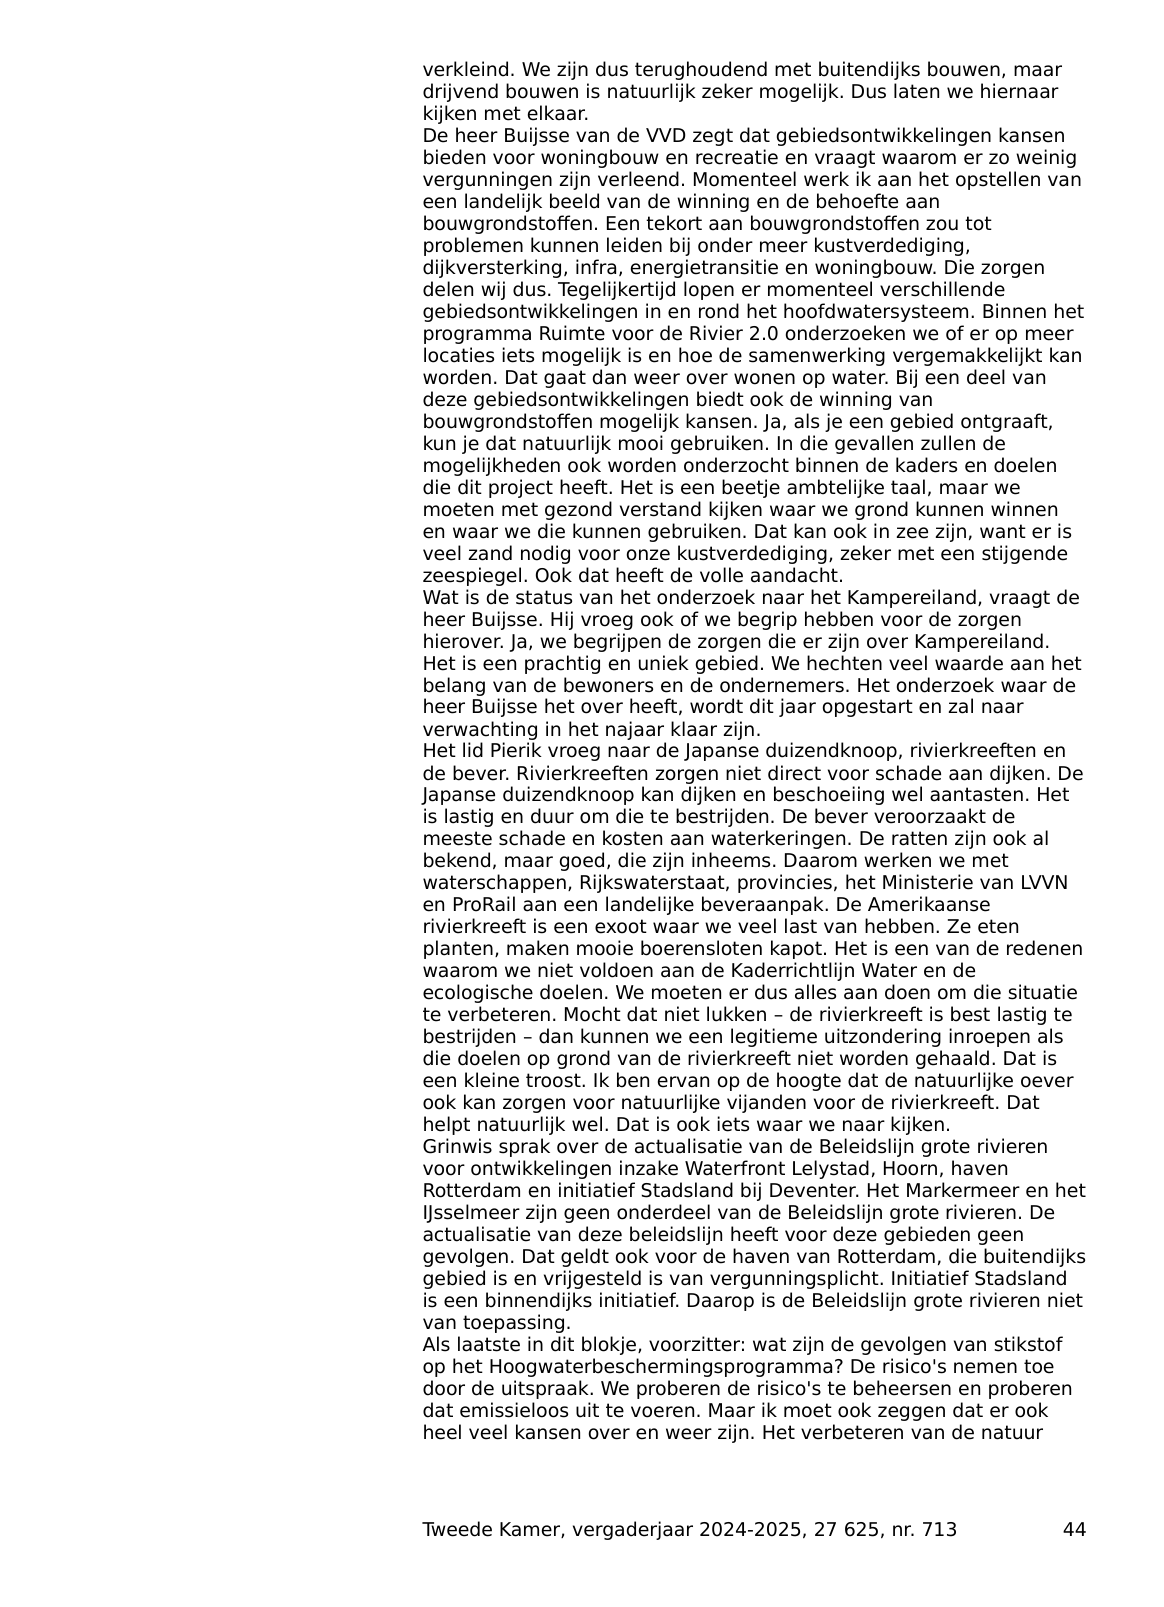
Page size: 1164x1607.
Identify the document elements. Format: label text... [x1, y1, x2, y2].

text Grinwis sprak over de actualisatie van de Beleidslijn grote rivieren voor ontwikkelingen inzake Waterfront Lelystad, Hoorn, haven Rotterdam en initiatief Stadsland bij Deventer. Het Markermeer en het IJsselmeer zijn geen onderdeel van de Beleidslijn grote rivieren. De actualisatie van deze beleidslijn heeft voor deze gebieden geen gevolgen. Dat geldt ook voor de haven van Rotterdam, die buitendijks gebied is en vrijgesteld is van vergunningsplicht. Initiatief Stadsland is een binnendijks initiatief. Daarop is de Beleidslijn grote rivieren niet van toepassing. [422, 1136, 1087, 1334]
text Het lid Pierik vroeg naar de Japanse duizendknoop, rivierkreeften en de bever. Rivierkreeften zorgen niet direct voor schade aan dijken. De Japanse duizendknoop kan dijken en beschoeiing wel aantasten. Het is lastig en duur om die te bestrijden. De bever veroorzaakt de meeste schade en kosten aan waterkeringen. De ratten zijn ook al bekend, maar goed, die zijn inheems. Daarom werken we met waterschappen, Rijkswaterstaat, provincies, het Ministerie van LVVN en ProRail aan een landelijke beveraanpak. De Amerikaanse rivierkreeft is een exoot waar we veel last van hebben. Ze eten planten, maken mooie boerensloten kapot. Het is een van de redenen waarom we niet voldoen aan de Kaderrichtlijn Water en de ecologische doelen. We moeten er dus alles aan doen om die situatie te verbeteren. Mocht dat niet lukken – de rivierkreeft is best lastig te bestrijden – dan kunnen we een legitieme uitzondering inroepen als die doelen op grond van de rivierkreeft niet worden gehaald. Dat is een kleine troost. Ik ben ervan op de hoogte dat de natuurlijke oever ook kan zorgen voor natuurlijke vijanden voor de rivierkreeft. Dat helpt natuurlijk wel. Dat is ook iets waar we naar kijken. [422, 740, 1087, 1136]
text verkleind. We zijn dus terughoudend met buitendijks bouwen, maar drijvend bouwen is natuurlijk zeker mogelijk. Dus laten we hiernaar kijken met elkaar. [422, 59, 1087, 125]
text Wat is de status van het onderzoek naar het Kampereiland, vraagt de heer Buijsse. Hij vroeg ook of we begrip hebben voor de zorgen hierover. Ja, we begrijpen de zorgen die er zijn over Kampereiland. Het is een prachtig en uniek gebied. We hechten veel waarde aan het belang van de bewoners en de ondernemers. Het onderzoek waar de heer Buijsse het over heeft, wordt dit jaar opgestart en zal naar verwachting in het najaar klaar zijn. [422, 587, 1087, 740]
text Als laatste in dit blokje, voorzitter: wat zijn de gevolgen van stikstof op het Hoogwaterbeschermingsprogramma? De risico's nemen toe door de uitspraak. We proberen de risico's te beheersen en proberen dat emissieloos uit te voeren. Maar ik moet ook zeggen dat er ook heel veel kansen over en weer zijn. Het verbeteren van de natuur [422, 1334, 1087, 1444]
text De heer Buijsse van de VVD zegt dat gebiedsontwikkelingen kansen bieden voor woningbouw en recreatie en vraagt waarom er zo weinig vergunningen zijn verleend. Momenteel werk ik aan het opstellen van een landelijk beeld van de winning en de behoefte aan bouwgrondstoffen. Een tekort aan bouwgrondstoffen zou tot problemen kunnen leiden bij onder meer kustverdediging, dijkversterking, infra, energietransitie en woningbouw. Die zorgen delen wij dus. Tegelijkertijd lopen er momenteel verschillende gebiedsontwikkelingen in en rond het hoofdwatersysteem. Binnen het programma Ruimte voor de Rivier 2.0 onderzoeken we of er op meer locaties iets mogelijk is en hoe de samenwerking vergemakkelijkt kan worden. Dat gaat dan weer over wonen op water. Bij een deel van deze gebiedsontwikkelingen biedt ook de winning van bouwgrondstoffen mogelijk kansen. Ja, als je een gebied ontgraaft, kun je dat natuurlijk mooi gebruiken. In die gevallen zullen de mogelijkheden ook worden onderzocht binnen de kaders en doelen die dit project heeft. Het is een beetje ambtelijke taal, maar we moeten met gezond verstand kijken waar we grond kunnen winnen en waar we die kunnen gebruiken. Dat kan ook in zee zijn, want er is veel zand nodig voor onze kustverdediging, zeker met een stijgende zeespiegel. Ook dat heeft de volle aandacht. [422, 125, 1087, 587]
